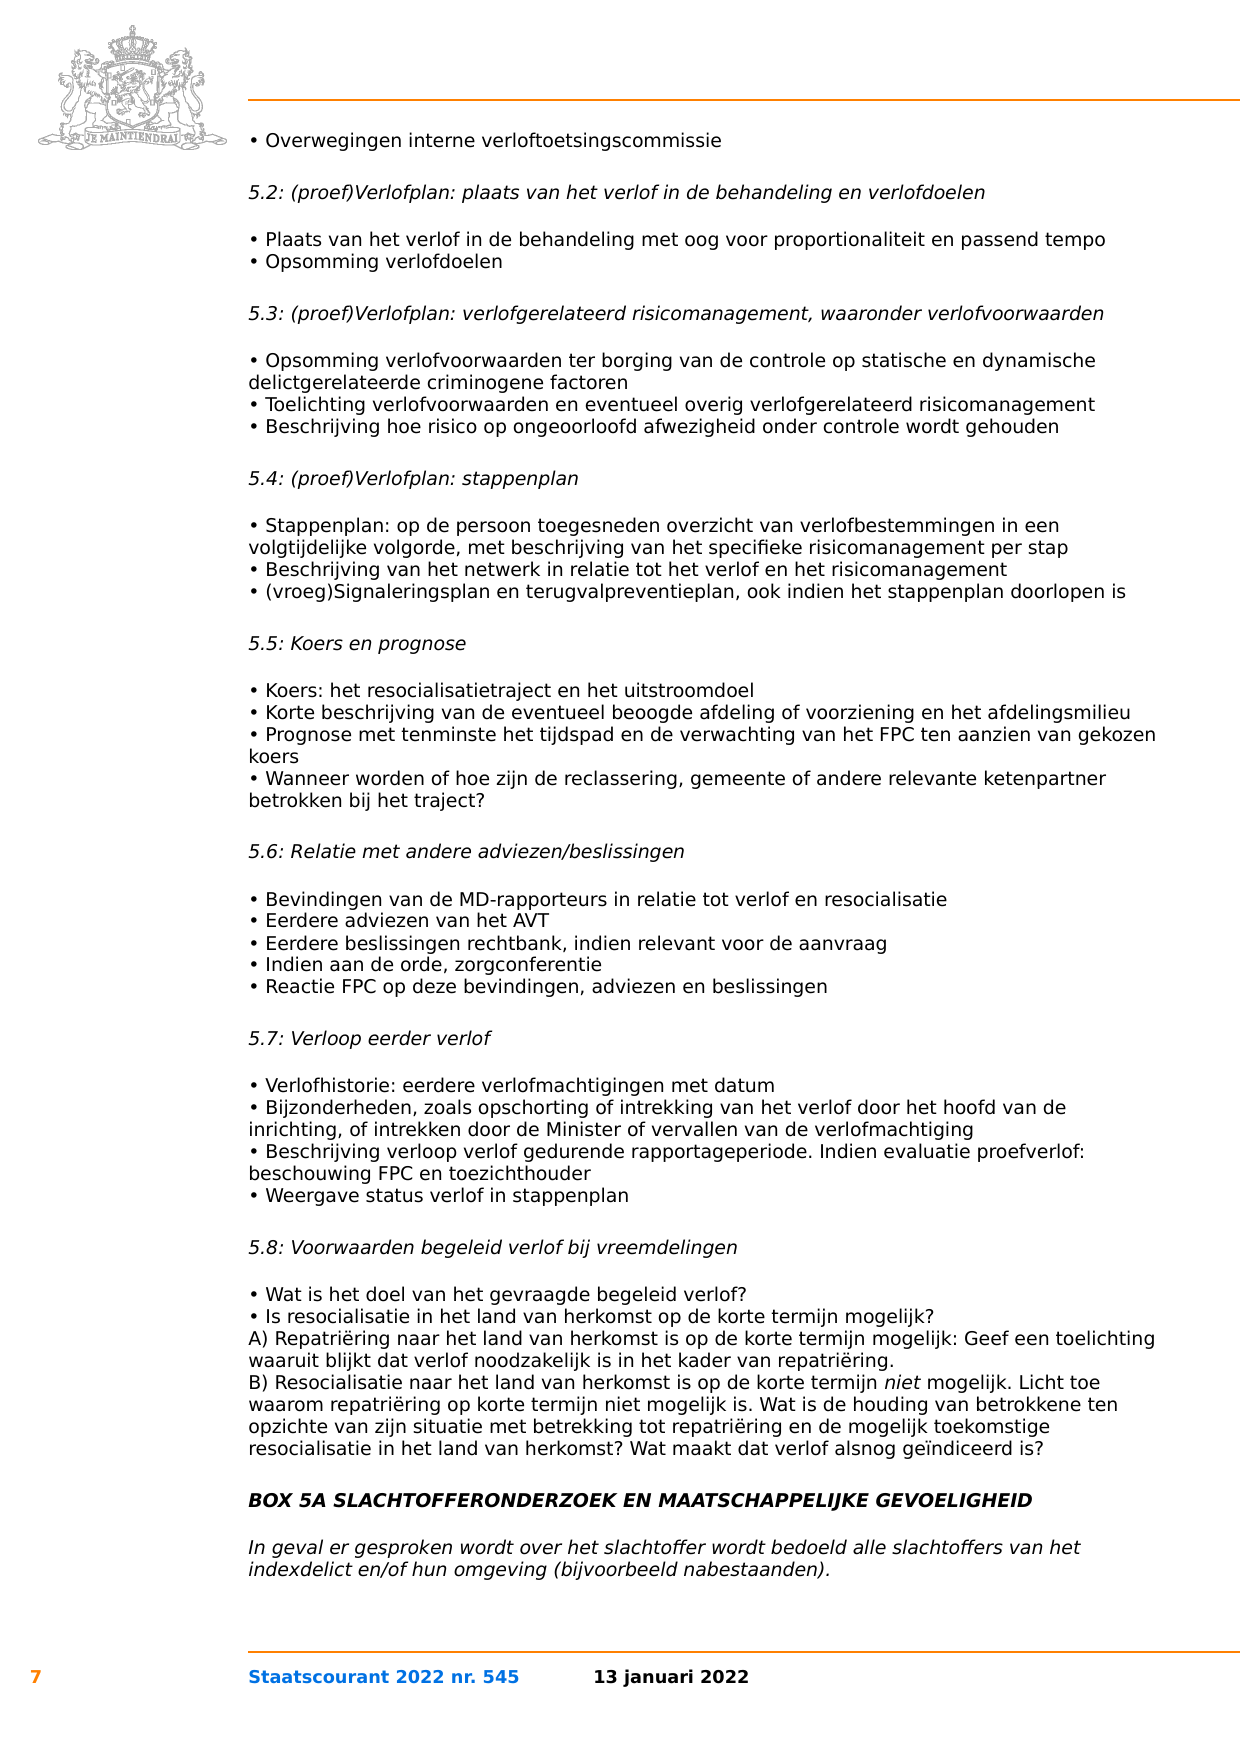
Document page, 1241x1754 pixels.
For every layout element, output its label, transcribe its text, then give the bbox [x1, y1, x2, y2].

text • Opsomming verlofvoorwaarden ter borging van de controle op statische en dynamische delictgerelateerde criminogene factoren [248, 350, 1163, 394]
text • Beschrijving hoe risico op ongeoorloofd afwezigheid onder controle wordt gehouden [248, 416, 1163, 438]
text • Overwegingen interne verloftoetsingscommissie [248, 130, 1163, 152]
picture [38, 25, 227, 150]
text • Eerdere beslissingen rechtbank, indien relevant voor de aanvraag [248, 932, 1163, 954]
subtitle 5.6: Relatie met andere adviezen/beslissingen [248, 841, 1163, 863]
subtitle 5.4: (proef)Verlofplan: stappenplan [248, 468, 1163, 490]
text • Verlofhistorie: eerdere verlofmachtigingen met datum [248, 1075, 1163, 1097]
text • Beschrijving van het netwerk in relatie tot het verlof en het risicomanagement [248, 559, 1163, 581]
subtitle 5.7: Verloop eerder verlof [248, 1028, 1163, 1050]
text • (vroeg)Signaleringsplan en terugvalpreventieplan, ook indien het stappenplan doorlopen is [248, 581, 1163, 603]
text • Indien aan de orde, zorgconferentie [248, 954, 1163, 976]
text • Plaats van het verlof in de behandeling met oog voor proportionaliteit en passend tempo [248, 229, 1163, 251]
text • Weergave status verlof in stappenplan [248, 1185, 1163, 1207]
text • Beschrijving verloop verlof gedurende rapportageperiode. Indien evaluatie proefverlof: beschouwing FPC en toezichthouder [248, 1141, 1163, 1185]
text • Reactie FPC op deze bevindingen, adviezen en beslissingen [248, 976, 1163, 998]
subtitle BOX 5A SLACHTOFFERONDERZOEK EN MAATSCHAPPELIJKE GEVOELIGHEID [248, 1490, 1163, 1512]
subtitle 5.8: Voorwaarden begeleid verlof bij vreemdelingen [248, 1237, 1163, 1259]
text In geval er gesproken wordt over het slachtoffer wordt bedoeld alle slachtoffers van het indexdelict en/of hun omgeving (bijvoorbeeld nabestaanden). [248, 1537, 1163, 1581]
text • Is resocialisatie in het land van herkomst op de korte termijn mogelijk? [248, 1306, 1163, 1328]
text • Wat is het doel van het gevraagde begeleid verlof? [248, 1284, 1163, 1306]
text • Eerdere adviezen van het AVT [248, 910, 1163, 932]
text • Bevindingen van de MD-rapporteurs in relatie tot verlof en resocialisatie [248, 888, 1163, 910]
text • Opsomming verlofdoelen [248, 251, 1163, 273]
subtitle 5.3: (proef)Verlofplan: verlofgerelateerd risicomanagement, waaronder verlofvoorwaarden [248, 303, 1163, 325]
text • Toelichting verlofvoorwaarden en eventueel overig verlofgerelateerd risicomanagement [248, 394, 1163, 416]
text • Prognose met tenminste het tijdspad en de verwachting van het FPC ten aanzien van gekozen koers [248, 723, 1163, 767]
text B) Resocialisatie naar het land van herkomst is op de korte termijn niet mogelijk. Licht toe waarom repatriëring op korte termijn niet mogelijk is. Wat is de houding van betrokkene ten opzichte van zijn situatie met betrekking tot repatriëring en de mogelijk toekomstige resocialisatie in het land van herkomst? Wat maakt dat verlof alsnog geïndiceerd is? [248, 1372, 1163, 1460]
text • Stappenplan: op de persoon toegesneden overzicht van verlofbestemmingen in een volgtijdelijke volgorde, met beschrijving van het specifieke risicomanagement per stap [248, 515, 1163, 559]
text • Koers: het resocialisatietraject en het uitstroomdoel [248, 679, 1163, 702]
subtitle 5.5: Koers en prognose [248, 633, 1163, 654]
text • Bijzonderheden, zoals opschorting of intrekking van het verlof door het hoofd van de inrichting, of intrekken door de Minister of vervallen van de verlofmachtiging [248, 1097, 1163, 1141]
text • Korte beschrijving van de eventueel beoogde afdeling of voorziening en het afdelingsmilieu [248, 702, 1163, 723]
subtitle 5.2: (proef)Verlofplan: plaats van het verlof in de behandeling en verlofdoelen [248, 182, 1163, 204]
text A) Repatriëring naar het land van herkomst is op de korte termijn mogelijk: Geef een toelichting waaruit blijkt dat verlof noodzakelijk is in het kader van repatriëring. [248, 1328, 1163, 1372]
text • Wanneer worden of hoe zijn de reclassering, gemeente of andere relevante ketenpartner betrokken bij het traject? [248, 767, 1163, 811]
